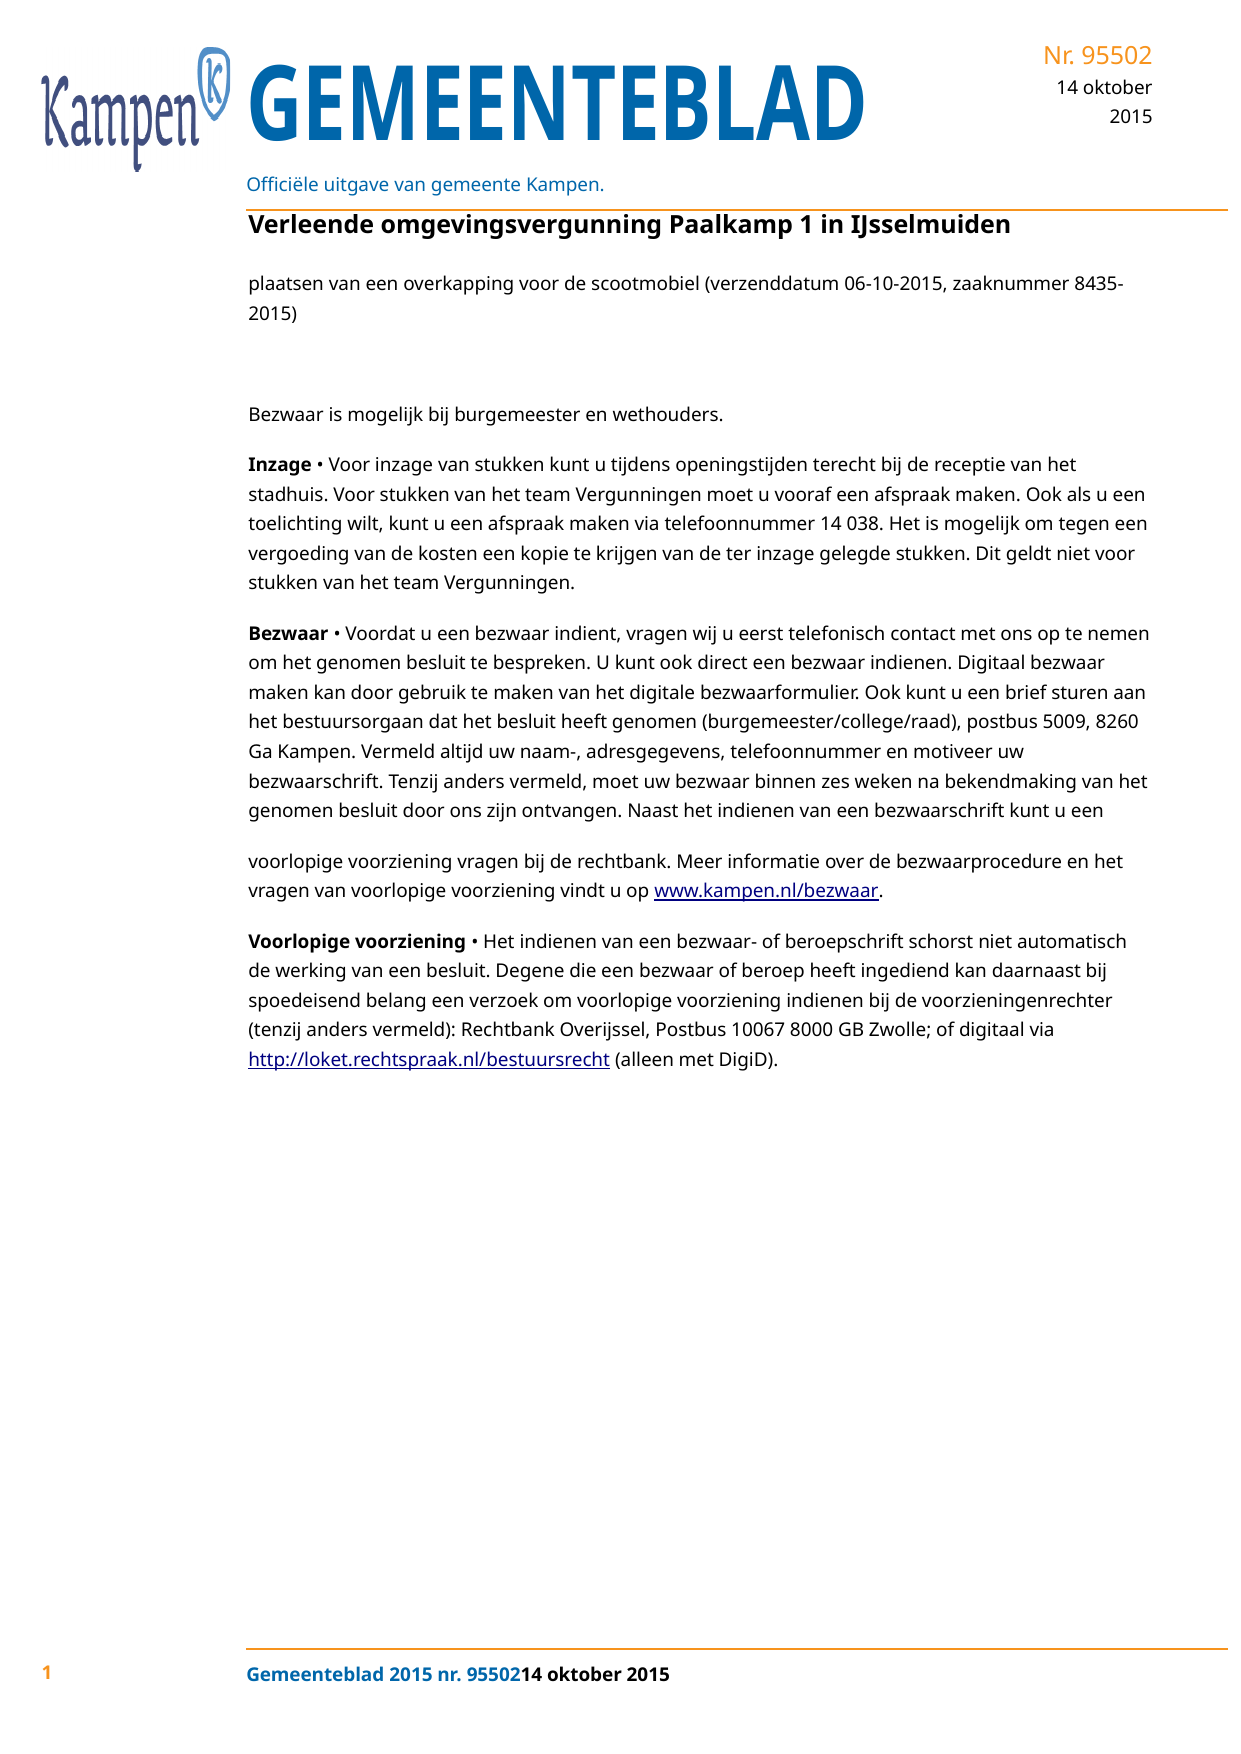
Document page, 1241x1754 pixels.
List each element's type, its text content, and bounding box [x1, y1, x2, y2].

text plaatsen van een overkapping voor de scootmobiel (verzenddatum 06-10-2015, zaaknummer 8435-2015) [248, 270, 1152, 326]
text Bezwaar is mogelijk bij burgemeester en wethouders. [248, 401, 1152, 426]
text Bezwaar • Voordat u een bezwaar indient, vragen wij u eerst telefonisch contact met ons op te nemen om het genomen besluit te bespreken. U kunt ook direct een bezwaar indienen. Digitaal bezwaar maken kan door gebruik te maken van het digitale bezwaarformulier. Ook kunt u een brief sturen aan het bestuursorgaan dat het besluit heeft genomen (burgemeester/college/raad), postbus 5009, 8260 Ga Kampen. Vermeld altijd uw naam-, adresgegevens, telefoonnummer en motiveer uw bezwaarschrift. Tenzij anders vermeld, moet uw bezwaar binnen zes weken na bekendmaking van het genomen besluit door ons zijn ontvangen. Naast het indienen van een bezwaarschrift kunt u een [248, 620, 1152, 823]
text voorlopige voorziening vragen bij de rechtbank. Meer informatie over de bezwaarprocedure en het vragen van voorlopige voorziening vindt u op www.kampen.nl/bezwaar. [248, 848, 1152, 903]
text Voorlopige voorziening • Het indienen van een bezwaar- of beroepschrift schorst niet automatisch de werking van een besluit. Degene die een bezwaar of beroep heeft ingediend kan daarnaast bij spoedeisend belang een verzoek om voorlopige voorziening indienen bij de voorzieningenrechter (tenzij anders vermeld): Rechtbank Overijssel, Postbus 10067 8000 GB Zwolle; of digitaal via http://loket.rechtspraak.nl/bestuursrecht (alleen met DigiD). [248, 928, 1152, 1072]
picture [41, 47, 231, 172]
text Verleende omgevingsvergunning Paalkamp 1 in IJsselmuiden [248, 211, 1152, 241]
text Inzage • Voor inzage van stukken kunt u tijdens openingstijden terecht bij de receptie van het stadhuis. Voor stukken van het team Vergunningen moet u vooraf een afspraak maken. Ook als u een toelichting wilt, kunt u een afspraak maken via telefoonnummer 14 038. Het is mogelijk om tegen een vergoeding van de kosten een kopie te krijgen van de ter inzage gelegde stukken. Dit geldt niet voor stukken van het team Vergunningen. [248, 451, 1152, 595]
